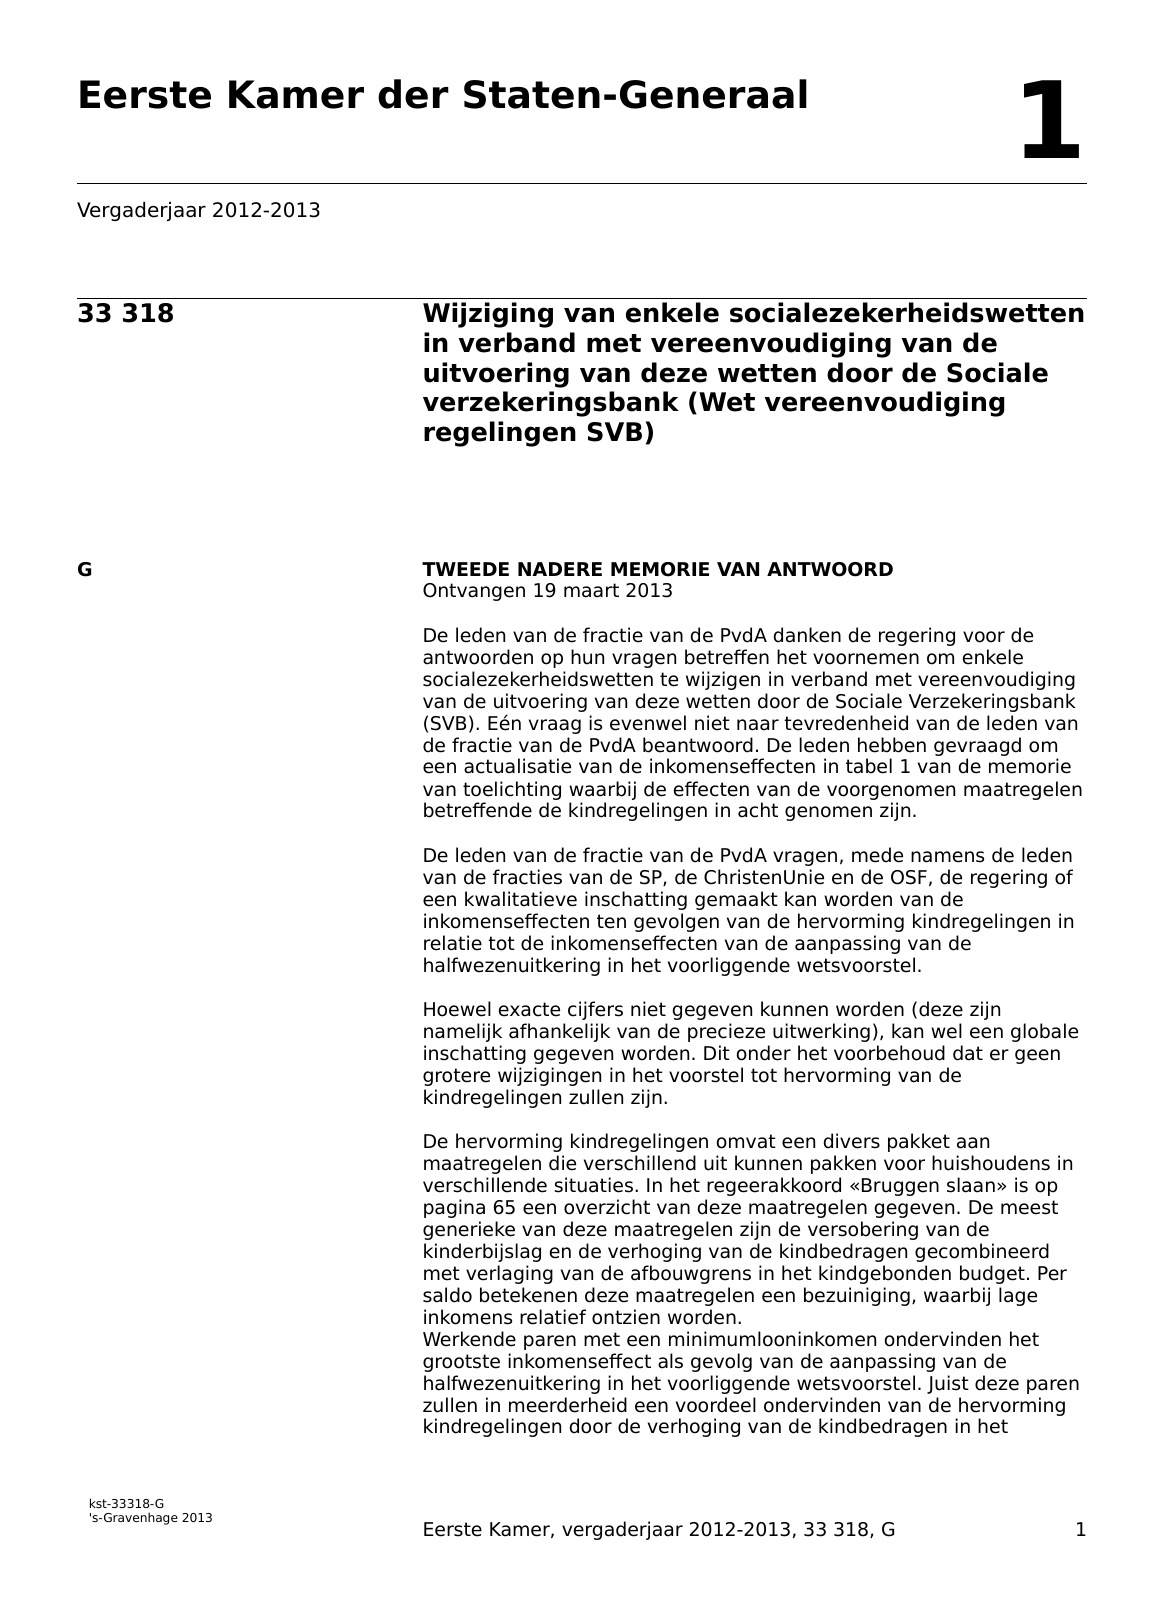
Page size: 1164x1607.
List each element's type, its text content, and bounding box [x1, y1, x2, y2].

table_header 1 [886, 59, 1087, 183]
text 's-Gravenhage 2013 [88, 1511, 323, 1525]
table_header Eerste Kamer der Staten-Generaal [77, 59, 886, 183]
text Hoewel exacte cijfers niet gegeven kunnen worden (deze zijn namelijk afhankelijk van de precieze uitwerking), kan wel een globale inschatting gegeven worden. Dit onder het voorbehoud dat er geen grotere wijzigingen in het voorstel tot hervorming van de kindregelingen zullen zijn. [422, 999, 1087, 1108]
text De leden van de fractie van de PvdA vragen, mede namens de leden van de fracties van de SP, de ChristenUnie en de OSF, de regering of een kwalitatieve inschatting gemaakt kan worden van de inkomenseffecten ten gevolgen van de hervorming kindregelingen in relatie tot de inkomenseffecten van de aanpassing van de halfwezenuitkering in het voorliggende wetsvoorstel. [422, 844, 1087, 976]
table_cell Vergaderjaar 2012-2013 [77, 184, 1087, 298]
subtitle G TWEEDE NADERE MEMORIE VAN ANTWOORD [77, 558, 1087, 580]
text Werkende paren met een minimumlooninkomen ondervinden het grootste inkomenseffect als gevolg van de aanpassing van de halfwezenuitkering in het voorliggende wetsvoorstel. Juist deze paren zullen in meerderheid een voordeel ondervinden van de hervorming kindregelingen door de verhoging van de kindbedragen in het [422, 1328, 1087, 1438]
text kst-33318-G [88, 1497, 323, 1511]
subtitle 33 318 Wijziging van enkele socialezekerheidswetten in verband met vereenvoudiging van de uitvoering van deze wetten door de Sociale verzekeringsbank (Wet vereenvoudiging regelingen SVB) [77, 299, 1087, 447]
text De hervorming kindregelingen omvat een divers pakket aan maatregelen die verschillend uit kunnen pakken voor huishoudens in verschillende situaties. In het regeerakkoord «Bruggen slaan» is op pagina 65 een overzicht van deze maatregelen gegeven. De meest generieke van deze maatregelen zijn de versobering van de kinderbijslag en de verhoging van de kindbedragen gecombineerd met verlaging van de afbouwgrens in het kindgebonden budget. Per saldo betekenen deze maatregelen een bezuiniging, waarbij lage inkomens relatief ontzien worden. [422, 1131, 1087, 1328]
text De leden van de fractie van de PvdA danken de regering voor de antwoorden op hun vragen betreffen het voornemen om enkele socialezekerheidswetten te wijzigen in verband met vereenvoudiging van de uitvoering van deze wetten door de Sociale Verzekeringsbank (SVB). Eén vraag is evenwel niet naar tevredenheid van de leden van de fractie van de PvdA beantwoord. De leden hebben gevraagd om een actualisatie van de inkomenseffecten in tabel 1 van de memorie van toelichting waarbij de effecten van de voorgenomen maatregelen betreffende de kindregelingen in acht genomen zijn. [422, 624, 1087, 822]
text Ontvangen 19 maart 2013 [422, 580, 1087, 602]
